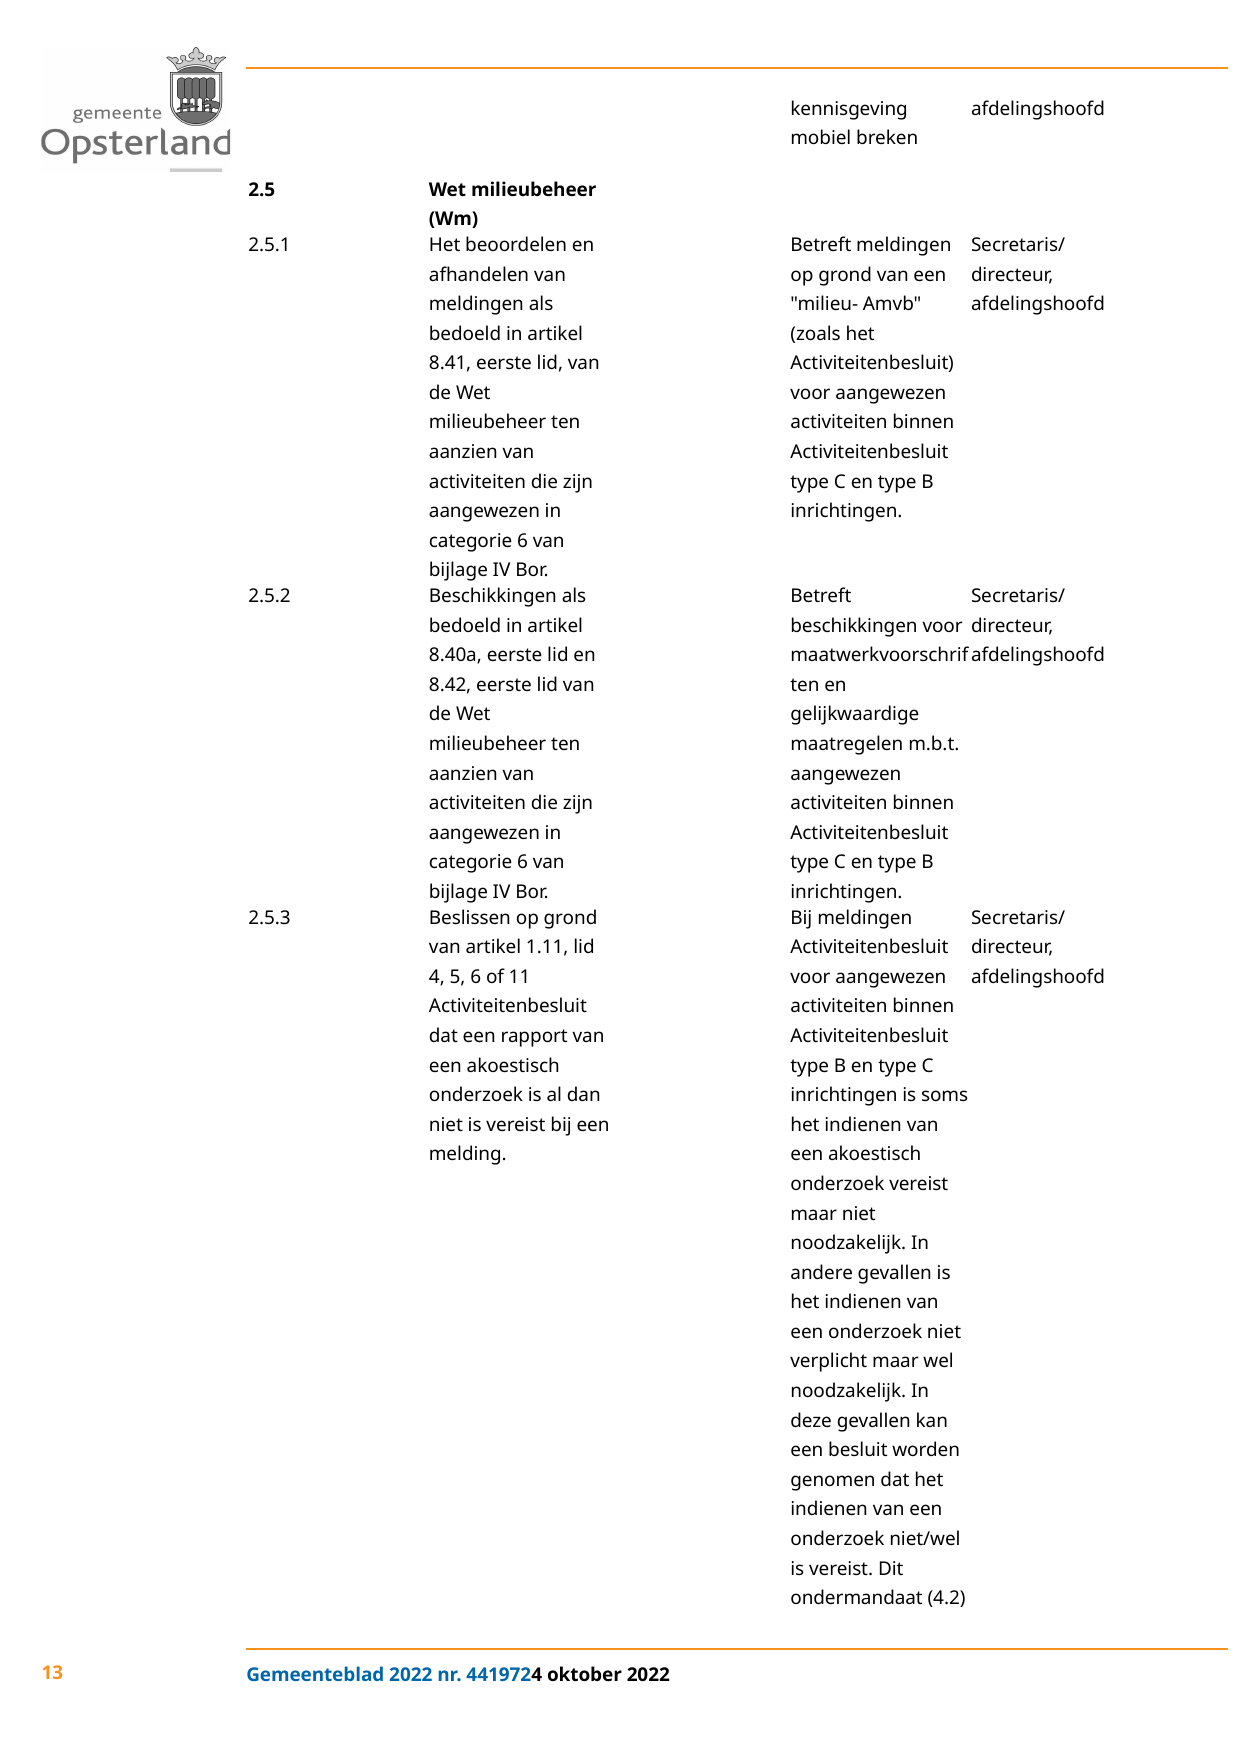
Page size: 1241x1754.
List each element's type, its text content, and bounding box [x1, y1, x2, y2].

table_cell Het beoordelen en afhandelen van meldingen als bedoeld in artikel 8.41, eerste lid, van de Wet milieubeheer ten aanzien van activiteiten die zijn aangewezen in categorie 6 van bijlage IV Bor. [429, 231, 609, 582]
table_cell afdelingshoofd [971, 95, 1152, 150]
table_cell [971, 150, 1152, 176]
table_cell [429, 95, 609, 150]
table_cell [248, 150, 971, 176]
table_cell 2.5.1 [248, 231, 429, 582]
table_cell Bij meldingen Activiteitenbesluit voor aangewezen activiteiten binnen Activiteitenbesluit type B en type C inrichtingen is soms het indienen van een akoestisch onderzoek vereist maar niet noodzakelijk. In andere gevallen is het indienen van een onderzoek niet verplicht maar wel noodzakelijk. In deze gevallen kan een besluit worden genomen dat het indienen van een onderzoek niet/wel is vereist. Dit ondermandaat (4.2) [790, 904, 971, 1610]
table_cell Secretaris/ directeur, afdelingshoofd [971, 231, 1152, 582]
table_cell [609, 904, 790, 1610]
table_cell [248, 95, 429, 150]
table_cell Betreft beschikkingen voor maatwerkvoorschriften en gelijkwaardige maatregelen m.b.t. aangewezen activiteiten binnen Activiteitenbesluit type C en type B inrichtingen. [790, 582, 971, 904]
table_cell kennisgeving mobiel breken [790, 95, 971, 150]
table_cell 2.5 [248, 176, 429, 231]
table_cell [609, 95, 790, 150]
table_cell 2.5.2 [248, 582, 429, 904]
table_cell Beslissen op grond van artikel 1.11, lid 4, 5, 6 of 11 Activiteitenbesluit dat een rapport van een akoestisch onderzoek is al dan niet is vereist bij een melding. [429, 904, 609, 1610]
table_cell Betreft meldingen op grond van een "milieu- Amvb" (zoals het Activiteitenbesluit) voor aangewezen activiteiten binnen Activiteitenbesluit type C en type B inrichtingen. [790, 231, 971, 582]
picture [41, 47, 231, 172]
table_cell Wet milieubeheer (Wm) [429, 176, 609, 231]
table_cell [609, 582, 790, 904]
table_cell Secretaris/ directeur, afdelingshoofd [971, 904, 1152, 1610]
table_cell [971, 176, 1152, 231]
table_cell 2.5.3 [248, 904, 429, 1610]
table_cell [609, 176, 971, 231]
table_cell Beschikkingen als bedoeld in artikel 8.40a, eerste lid en 8.42, eerste lid van de Wet milieubeheer ten aanzien van activiteiten die zijn aangewezen in categorie 6 van bijlage IV Bor. [429, 582, 609, 904]
table_cell Secretaris/ directeur, afdelingshoofd [971, 582, 1152, 904]
table_cell [609, 231, 790, 582]
